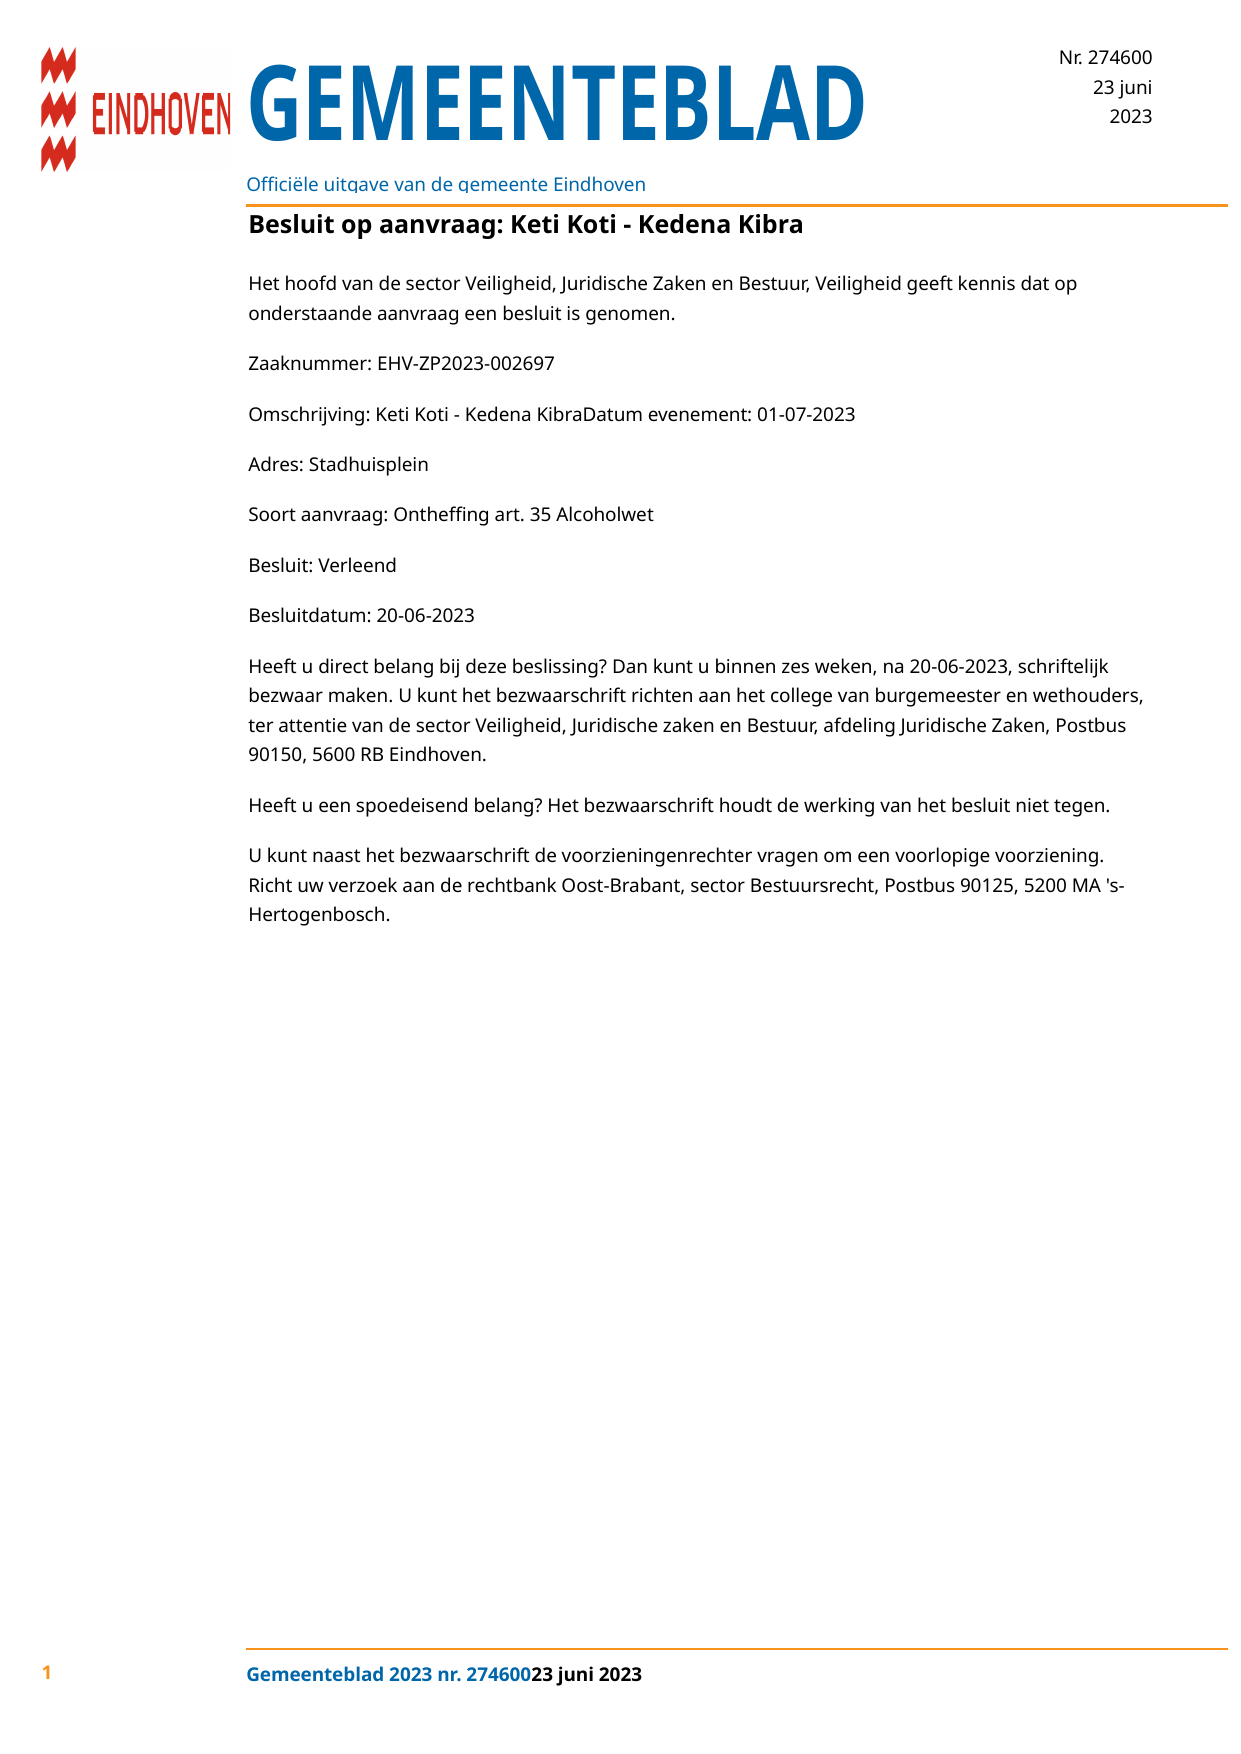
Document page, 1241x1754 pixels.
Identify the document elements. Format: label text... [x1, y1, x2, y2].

text Het hoofd van de sector Veiligheid, Juridische Zaken en Bestuur, Veiligheid geeft kennis dat op onderstaande aanvraag een besluit is genomen. [248, 270, 1152, 326]
text Omschrijving: Keti Koti - Kedena KibraDatum evenement: 01-07-2023 [248, 401, 1152, 426]
text Adres: Stadhuisplein [248, 451, 1152, 477]
text Heeft u een spoedeisend belang? Het bezwaarschrift houdt de werking van het besluit niet tegen. [248, 792, 1152, 818]
picture [41, 47, 231, 172]
text U kunt naast het bezwaarschrift de voorzieningenrechter vragen om een voorlopige voorziening. Richt uw verzoek aan de rechtbank Oost-Brabant, sector Bestuursrecht, Postbus 90125, 5200 MA 's-Hertogenbosch. [248, 842, 1152, 927]
text Soort aanvraag: Ontheffing art. 35 Alcoholwet [248, 502, 1152, 527]
text Besluit op aanvraag: Keti Koti - Kedena Kibra [248, 207, 1152, 241]
text Zaaknummer: EHV-ZP2023-002697 [248, 350, 1152, 376]
text Heeft u direct belang bij deze beslissing? Dan kunt u binnen zes weken, na 20-06-2023, schriftelijk bezwaar maken. U kunt het bezwaarschrift richten aan het college van burgemeester en wethouders, ter attentie van de sector Veiligheid, Juridische zaken en Bestuur, afdeling Juridische Zaken, Postbus 90150, 5600 RB Eindhoven. [248, 653, 1152, 767]
text Besluitdatum: 20-06-2023 [248, 602, 1152, 628]
text Besluit: Verleend [248, 552, 1152, 578]
